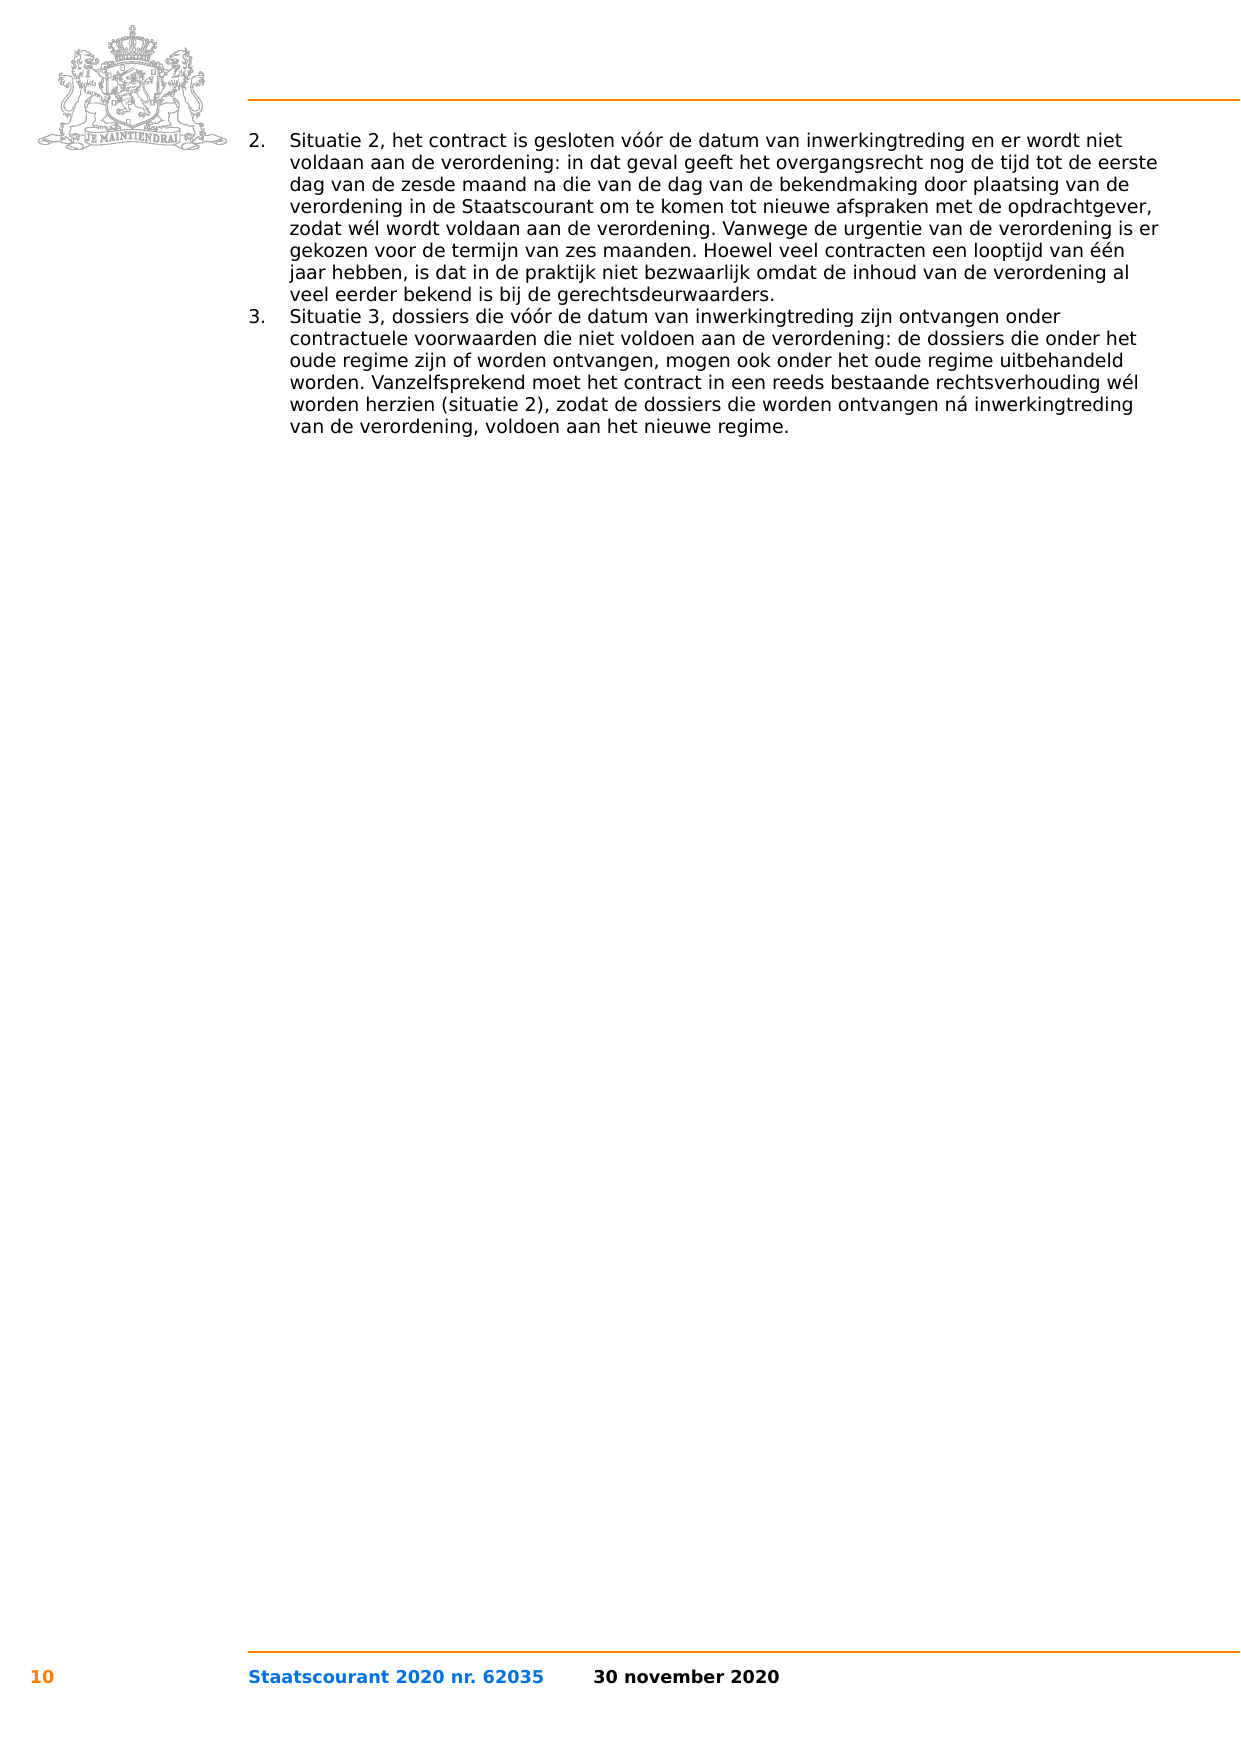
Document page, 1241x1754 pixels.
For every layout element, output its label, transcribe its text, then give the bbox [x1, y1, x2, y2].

picture [38, 25, 227, 150]
text 3. Situatie 3, dossiers die vóór de datum van inwerkingtreding zijn ontvangen onder contractuele voorwaarden die niet voldoen aan de verordening: de dossiers die onder het oude regime zijn of worden ontvangen, mogen ook onder het oude regime uitbehandeld worden. Vanzelfsprekend moet het contract in een reeds bestaande rechtsverhouding wél worden herzien (situatie 2), zodat de dossiers die worden ontvangen ná inwerkingtreding van de verordening, voldoen aan het nieuwe regime. [248, 306, 1163, 438]
text 2. Situatie 2, het contract is gesloten vóór de datum van inwerkingtreding en er wordt niet voldaan aan de verordening: in dat geval geeft het overgangsrecht nog de tijd tot de eerste dag van de zesde maand na die van de dag van de bekendmaking door plaatsing van de verordening in de Staatscourant om te komen tot nieuwe afspraken met de opdrachtgever, zodat wél wordt voldaan aan de verordening. Vanwege de urgentie van de verordening is er gekozen voor de termijn van zes maanden. Hoewel veel contracten een looptijd van één jaar hebben, is dat in de praktijk niet bezwaarlijk omdat de inhoud van de verordening al veel eerder bekend is bij de gerechtsdeurwaarders. [248, 130, 1163, 306]
